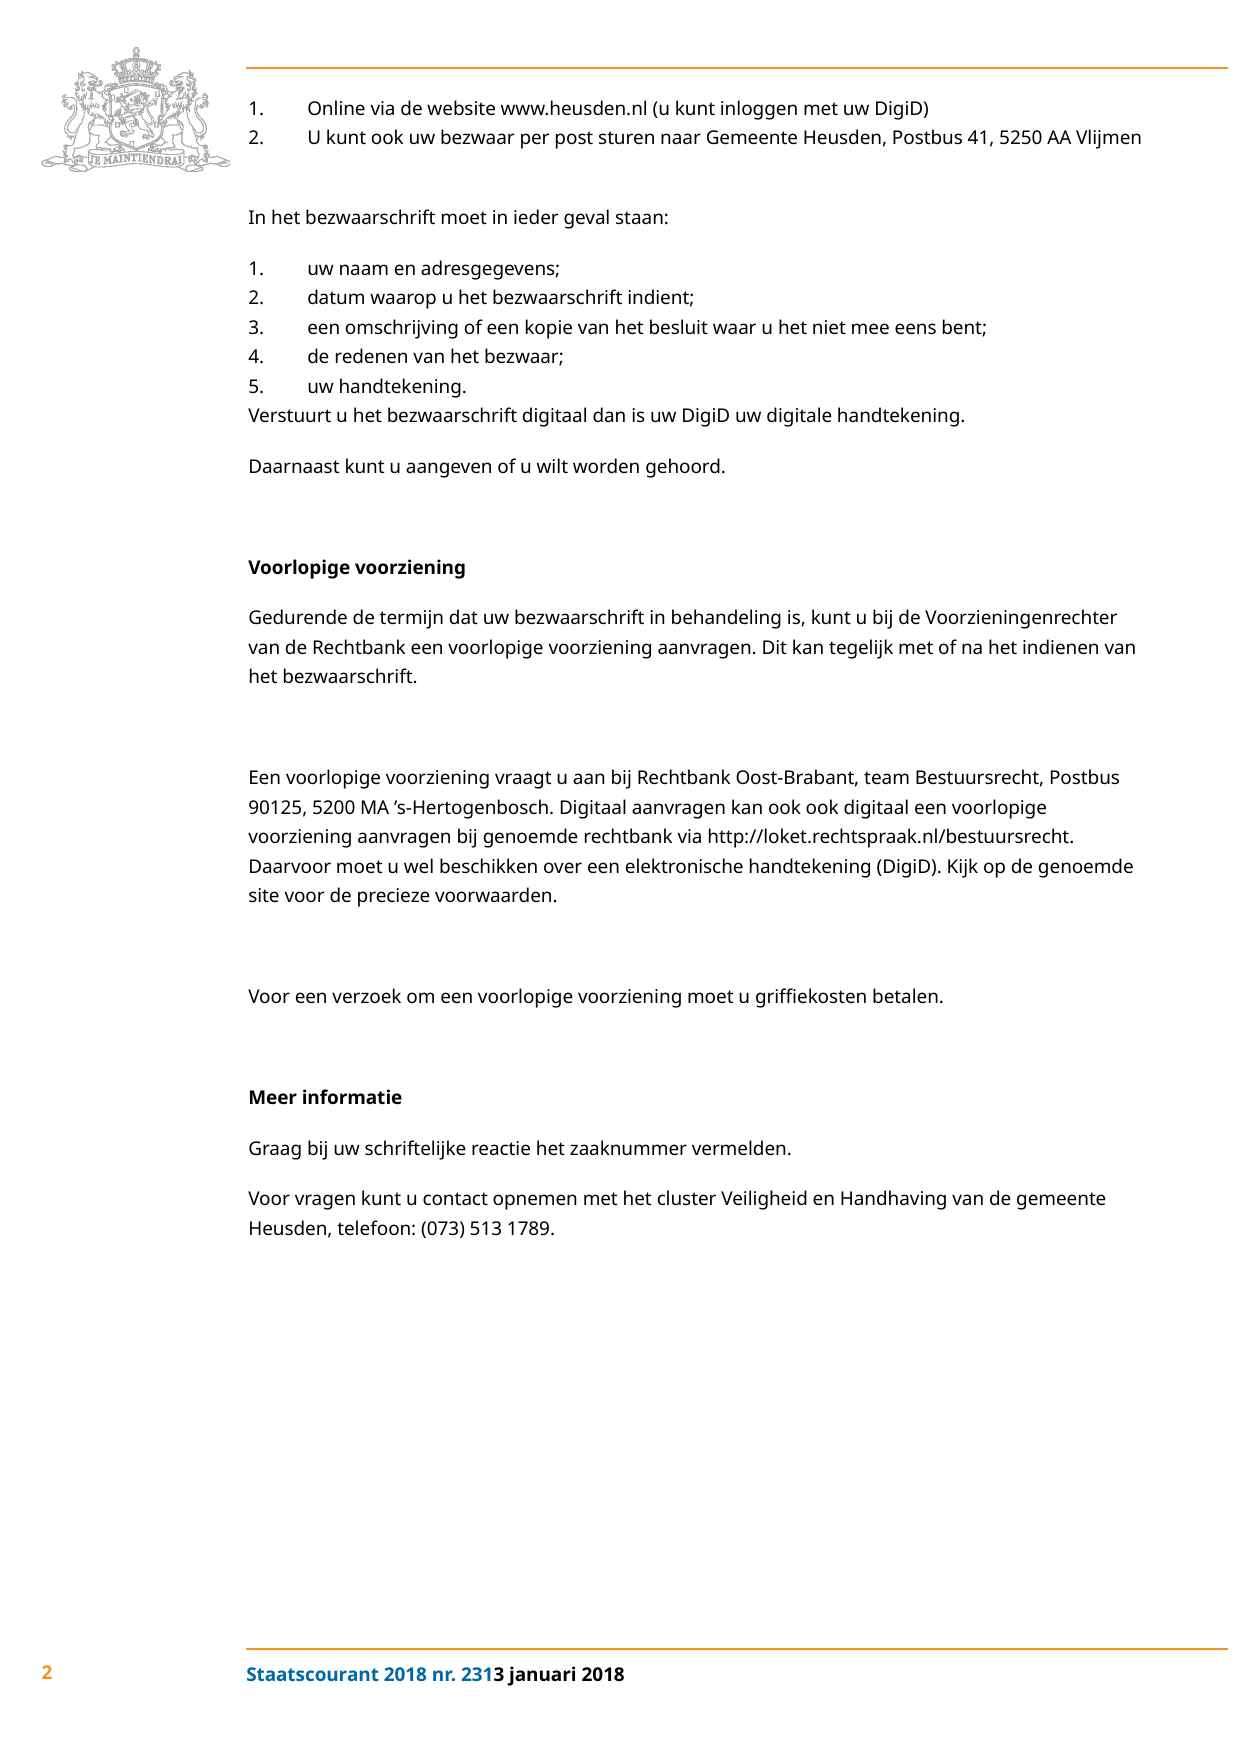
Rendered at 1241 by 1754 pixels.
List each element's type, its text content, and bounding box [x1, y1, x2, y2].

text Graag bij uw schriftelijke reactie het zaaknummer vermelden. [248, 1135, 1152, 1161]
list U kunt ook uw bezwaar per post sturen naar Gemeente Heusden, Postbus 41, 5250 AA Vlijmen [248, 124, 1152, 150]
text Meer informatie [248, 1084, 1152, 1110]
text Een voorlopige voorziening vraagt u aan bij Rechtbank Oost-Brabant, team Bestuursrecht, Postbus 90125, 5200 MA ’s-Hertogenbosch. Digitaal aanvragen kan ook ook digitaal een voorlopige voorziening aanvragen bij genoemde rechtbank via http://loket.rechtspraak.nl/bestuursrecht. Daarvoor moet u wel beschikken over een elektronische handtekening (DigiD). Kijk op de genoemde site voor de precieze voorwaarden. [248, 764, 1152, 908]
list de redenen van het bezwaar; [248, 343, 1152, 369]
list een omschrijving of een kopie van het besluit waar u het niet mee eens bent; [248, 314, 1152, 340]
text In het bezwaarschrift moet in ieder geval staan: [248, 204, 1152, 230]
list Online via de website www.heusden.nl (u kunt inloggen met uw DigiD) [248, 95, 1152, 121]
text Voorlopige voorziening [248, 554, 1152, 580]
text Voor vragen kunt u contact opnemen met het cluster Veiligheid en Handhaving van de gemeente Heusden, telefoon: (073) 513 1789. [248, 1185, 1152, 1241]
list datum waarop u het bezwaarschrift indient; [248, 284, 1152, 310]
list uw handtekening. [248, 373, 1152, 399]
text Daarnaast kunt u aangeven of u wilt worden gehoord. [248, 453, 1152, 479]
text Gedurende de termijn dat uw bezwaarschrift in behandeling is, kunt u bij de Voorzieningenrechter van de Rechtbank een voorlopige voorziening aanvragen. Dit kan tegelijk met of na het indienen van het bezwaarschrift. [248, 604, 1152, 689]
text Voor een verzoek om een voorlopige voorziening moet u griffiekosten betalen. [248, 983, 1152, 1009]
text Verstuurt u het bezwaarschrift digitaal dan is uw DigiD uw digitale handtekening. [248, 403, 1152, 428]
picture [41, 47, 231, 172]
list uw naam en adresgegevens; [248, 255, 1152, 281]
